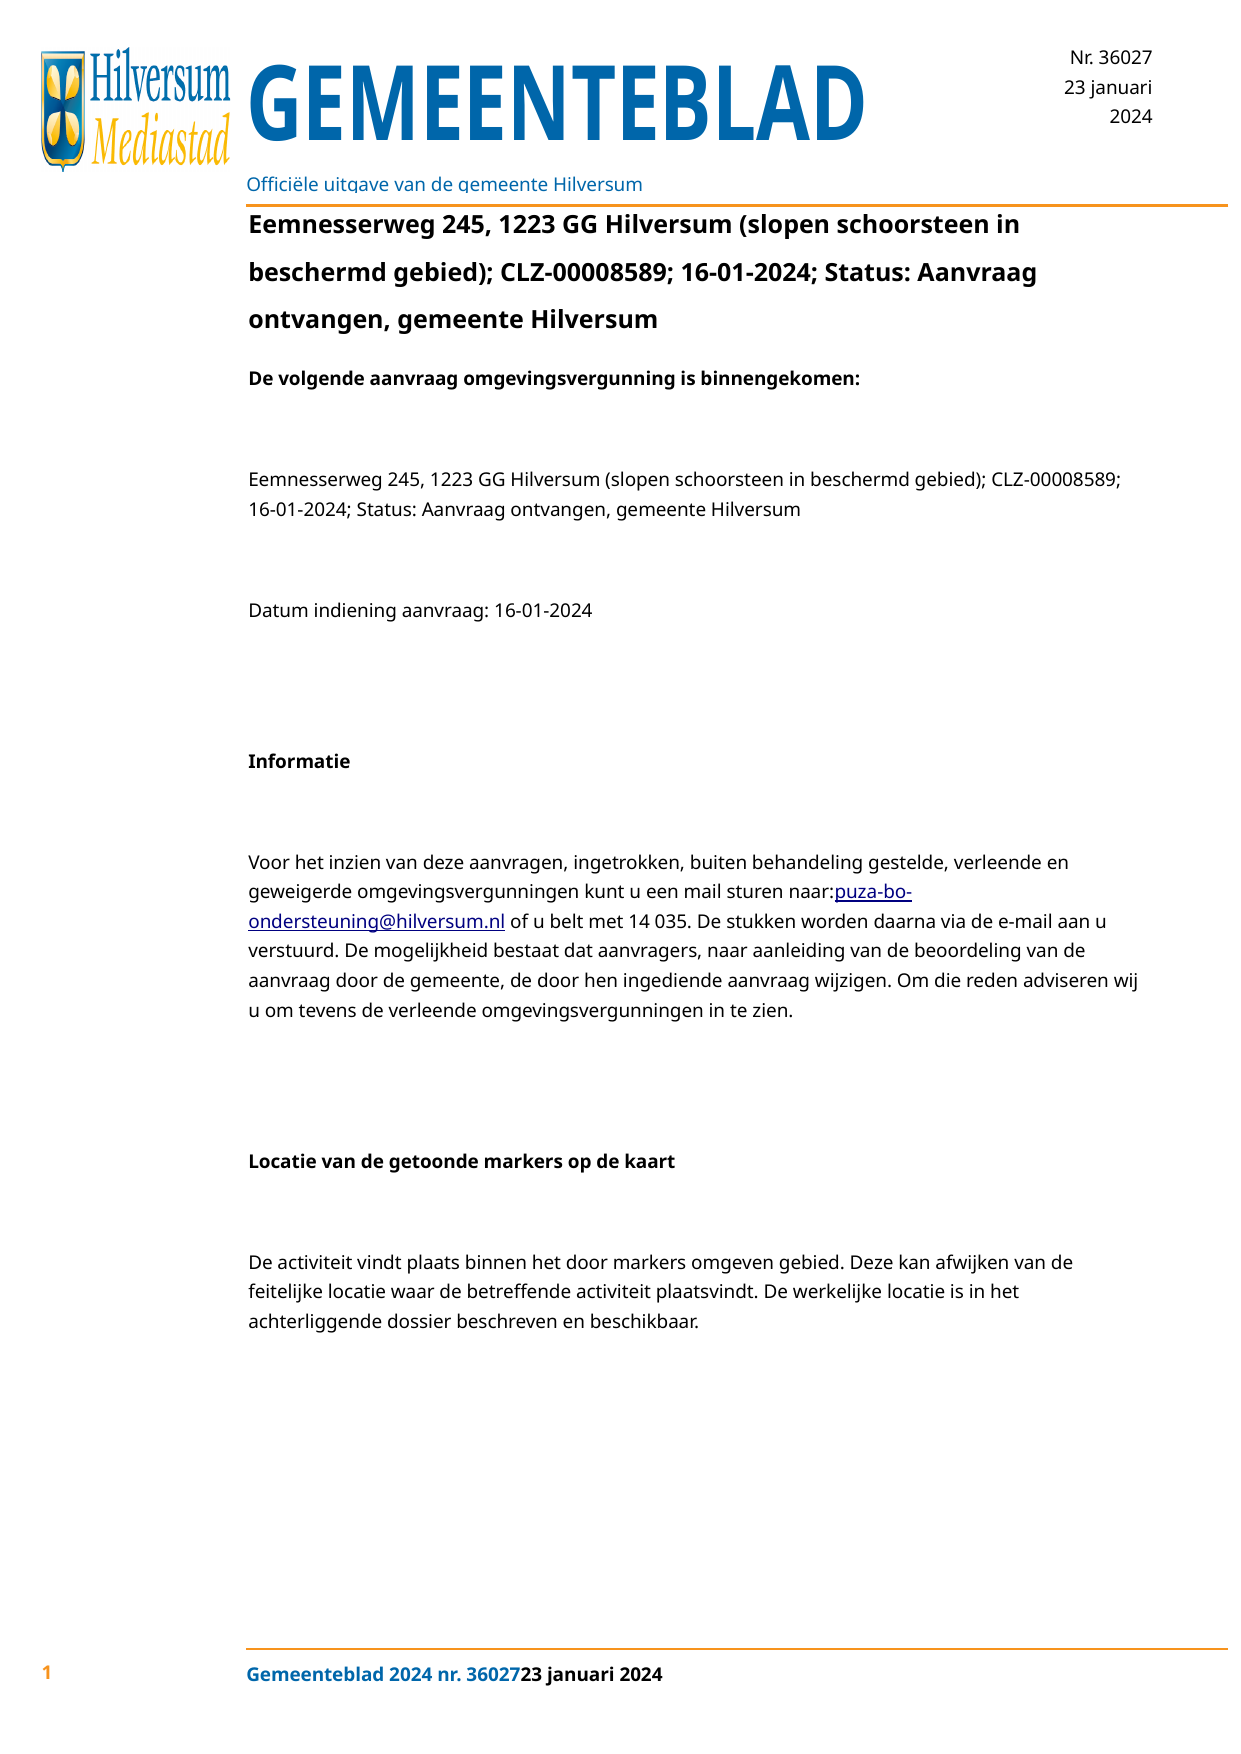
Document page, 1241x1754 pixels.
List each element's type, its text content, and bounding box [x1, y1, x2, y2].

text De activiteit vindt plaats binnen het door markers omgeven gebied. Deze kan afwijken van de feitelijke locatie waar de betreffende activiteit plaatsvindt. De werkelijke locatie is in het achterliggende dossier beschreven en beschikbaar. [248, 1249, 1152, 1334]
text Eemnesserweg 245, 1223 GG Hilversum (slopen schoorsteen in beschermd gebied); CLZ-00008589; 16-01-2024; Status: Aanvraag ontvangen, gemeente Hilversum [248, 207, 1152, 336]
text Datum indiening aanvraag: 16-01-2024 [248, 597, 1152, 622]
text Informatie [248, 748, 1152, 774]
text Eemnesserweg 245, 1223 GG Hilversum (slopen schoorsteen in beschermd gebied); CLZ-00008589; 16-01-2024; Status: Aanvraag ontvangen, gemeente Hilversum [248, 466, 1152, 522]
picture [41, 47, 231, 172]
text Locatie van de getoonde markers op de kaart [248, 1148, 1152, 1174]
text Voor het inzien van deze aanvragen, ingetrokken, buiten behandeling gestelde, verleende en geweigerde omgevingsvergunningen kunt u een mail sturen naar:puza-bo-ondersteuning@hilversum.nl of u belt met 14 035. De stukken worden daarna via de e-mail aan u verstuurd. De mogelijkheid bestaat dat aanvragers, naar aanleiding van de beoordeling van de aanvraag door de gemeente, de door hen ingediende aanvraag wijzigen. Om die reden adviseren wij u om tevens de verleende omgevingsvergunningen in te zien. [248, 849, 1152, 1022]
text De volgende aanvraag omgevingsvergunning is binnengekomen: [248, 366, 1152, 391]
